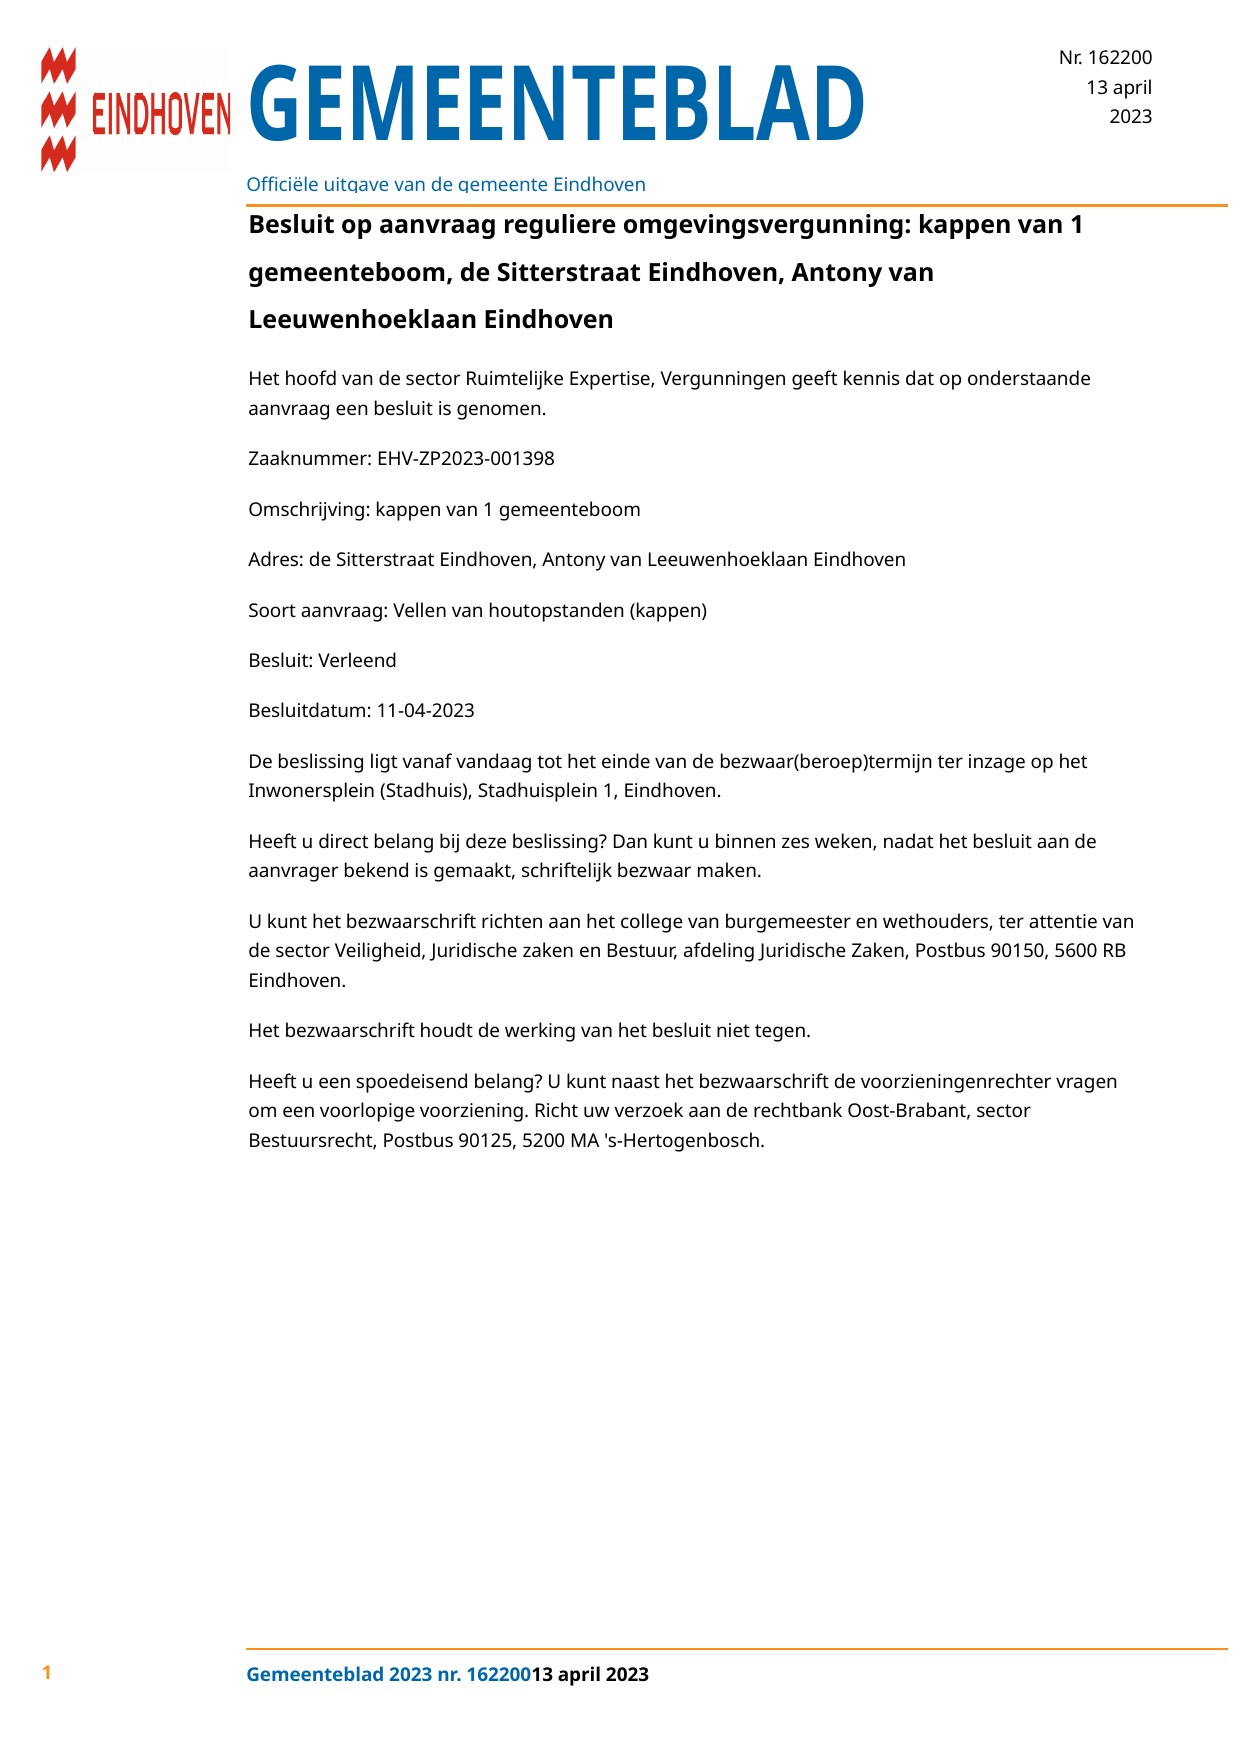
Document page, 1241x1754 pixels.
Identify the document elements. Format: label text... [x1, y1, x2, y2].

text De beslissing ligt vanaf vandaag tot het einde van de bezwaar(beroep)termijn ter inzage op het Inwonersplein (Stadhuis), Stadhuisplein 1, Eindhoven. [248, 748, 1152, 803]
text Heeft u direct belang bij deze beslissing? Dan kunt u binnen zes weken, nadat het besluit aan de aanvrager bekend is gemaakt, schriftelijk bezwaar maken. [248, 828, 1152, 883]
text Het bezwaarschrift houdt de werking van het besluit niet tegen. [248, 1018, 1152, 1043]
text Besluit: Verleend [248, 647, 1152, 673]
picture [41, 47, 231, 172]
text Heeft u een spoedeisend belang? U kunt naast het bezwaarschrift de voorzieningenrechter vragen om een voorlopige voorziening. Richt uw verzoek aan de rechtbank Oost-Brabant, sector Bestuursrecht, Postbus 90125, 5200 MA 's-Hertogenbosch. [248, 1068, 1152, 1153]
text Soort aanvraag: Vellen van houtopstanden (kappen) [248, 597, 1152, 622]
text U kunt het bezwaarschrift richten aan het college van burgemeester en wethouders, ter attentie van de sector Veiligheid, Juridische zaken en Bestuur, afdeling Juridische Zaken, Postbus 90150, 5600 RB Eindhoven. [248, 908, 1152, 993]
text Zaaknummer: EHV-ZP2023-001398 [248, 446, 1152, 471]
text Besluitdatum: 11-04-2023 [248, 698, 1152, 723]
text Adres: de Sitterstraat Eindhoven, Antony van Leeuwenhoeklaan Eindhoven [248, 546, 1152, 572]
text Het hoofd van de sector Ruimtelijke Expertise, Vergunningen geeft kennis dat op onderstaande aanvraag een besluit is genomen. [248, 366, 1152, 421]
text Omschrijving: kappen van 1 gemeenteboom [248, 496, 1152, 522]
text Besluit op aanvraag reguliere omgevingsvergunning: kappen van 1 gemeenteboom, de Sitterstraat Eindhoven, Antony van Leeuwenhoeklaan Eindhoven [248, 207, 1152, 336]
